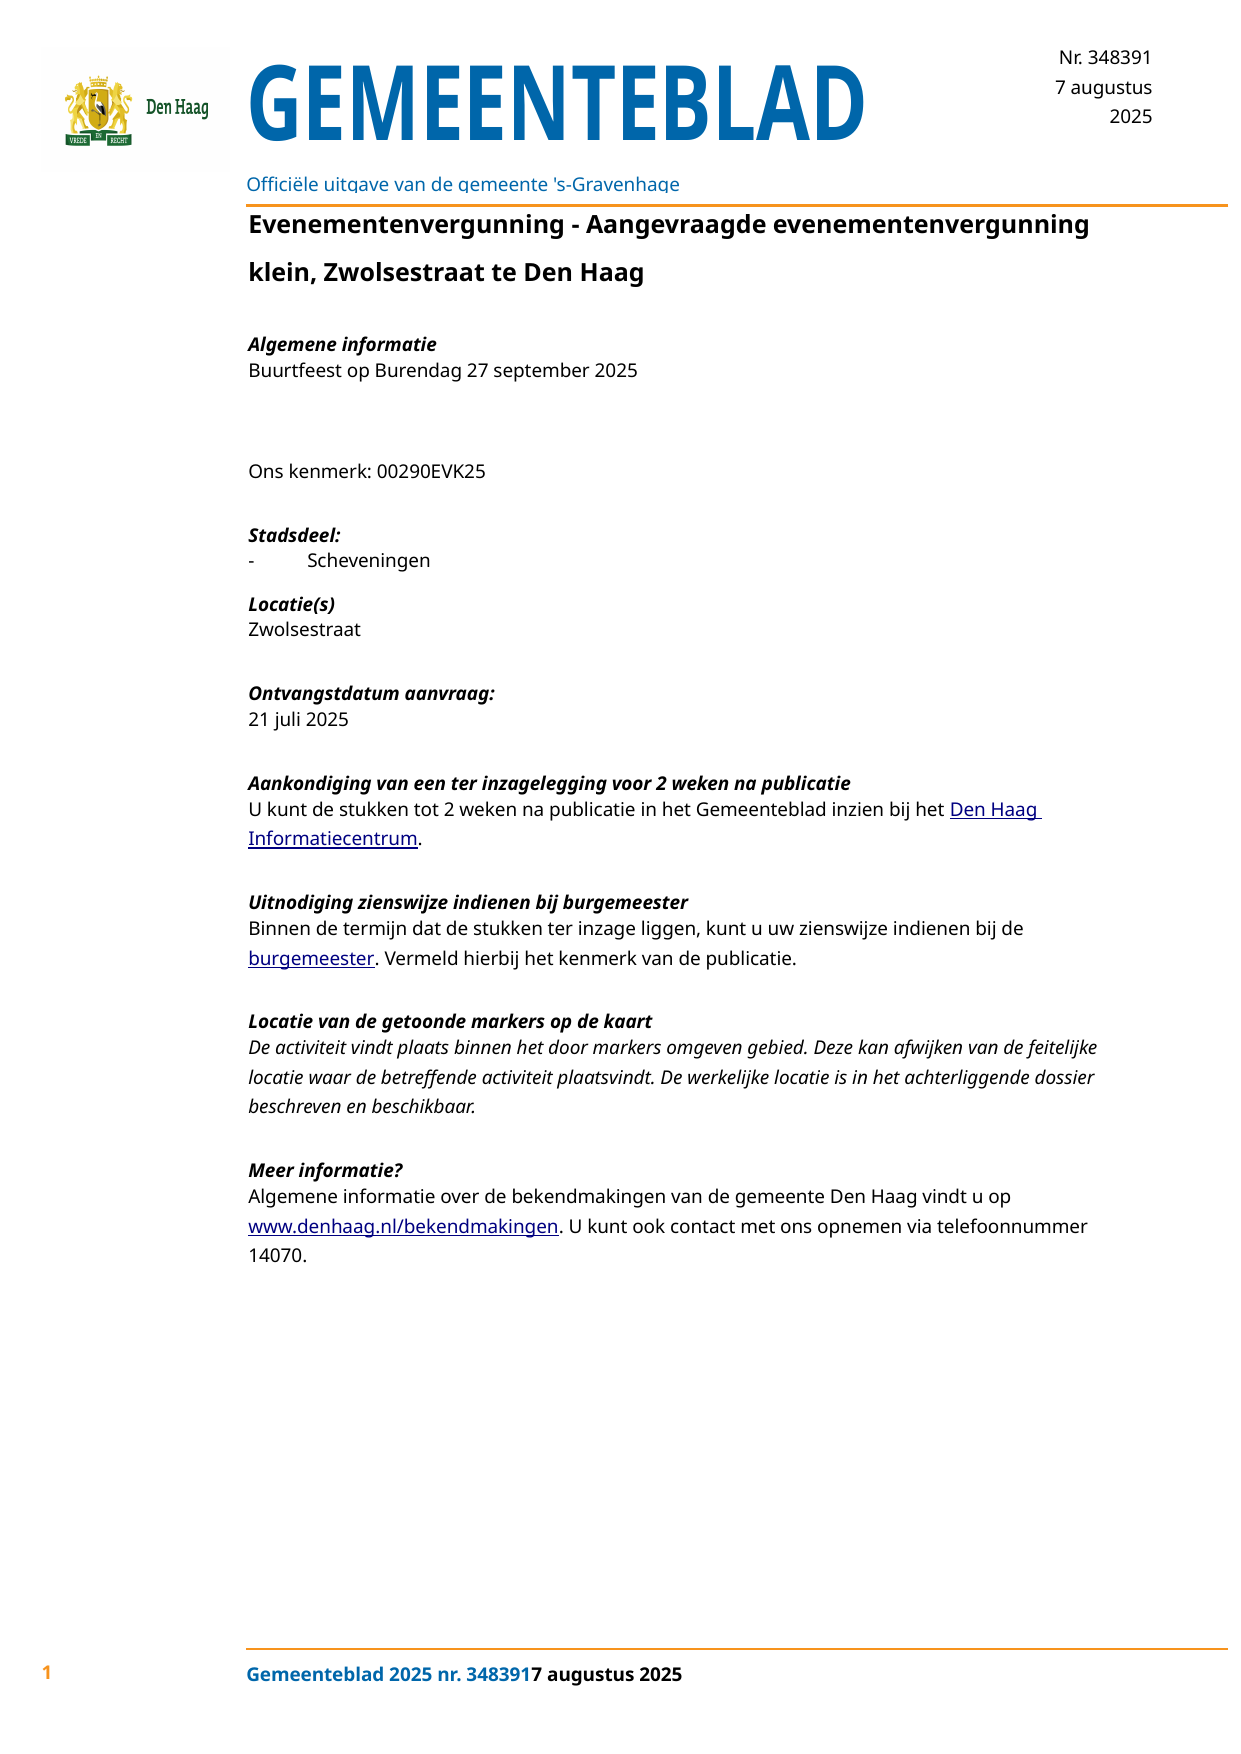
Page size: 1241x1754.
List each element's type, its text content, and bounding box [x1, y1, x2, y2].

text Locatie van de getoonde markers op de kaart [248, 1009, 1152, 1034]
text Meer informatie? [248, 1158, 1152, 1183]
text U kunt de stukken tot 2 weken na publicatie in het Gemeenteblad inzien bij het Den Haag Informatiecentrum. [248, 796, 1152, 851]
picture [41, 47, 231, 172]
text Aankondiging van een ter inzagelegging voor 2 weken na publicatie [248, 770, 1152, 796]
text 21 juli 2025 [248, 706, 1152, 732]
text Algemene informatie [248, 331, 1152, 357]
text Locatie(s) [248, 591, 1152, 617]
text Binnen de termijn dat de stukken ter inzage liggen, kunt u uw zienswijze indienen bij de burgemeester. Vermeld hierbij het kenmerk van de publicatie. [248, 915, 1152, 971]
text De activiteit vindt plaats binnen het door markers omgeven gebied. Deze kan afwijken van de feitelijke locatie waar de betreffende activiteit plaatsvindt. De werkelijke locatie is in het achterliggende dossier beschreven en beschikbaar. [248, 1034, 1152, 1119]
text Zwolsestraat [248, 617, 1152, 642]
text Stadsdeel: [248, 522, 1152, 548]
list Scheveningen [248, 548, 1152, 573]
text Evenementenvergunning - Aangevraagde evenementenvergunning klein, Zwolsestraat te Den Haag [248, 207, 1152, 288]
text Buurtfeest op Burendag 27 september 2025 [248, 357, 1152, 383]
text Ontvangstdatum aanvraag: [248, 681, 1152, 706]
text Ons kenmerk: 00290EVK25 [248, 458, 1152, 484]
text Algemene informatie over de bekendmakingen van de gemeente Den Haag vindt u op www.denhaag.nl/bekendmakingen. U kunt ook contact met ons opnemen via telefoonnummer 14070. [248, 1183, 1152, 1268]
text Uitnodiging zienswijze indienen bij burgemeester [248, 889, 1152, 915]
